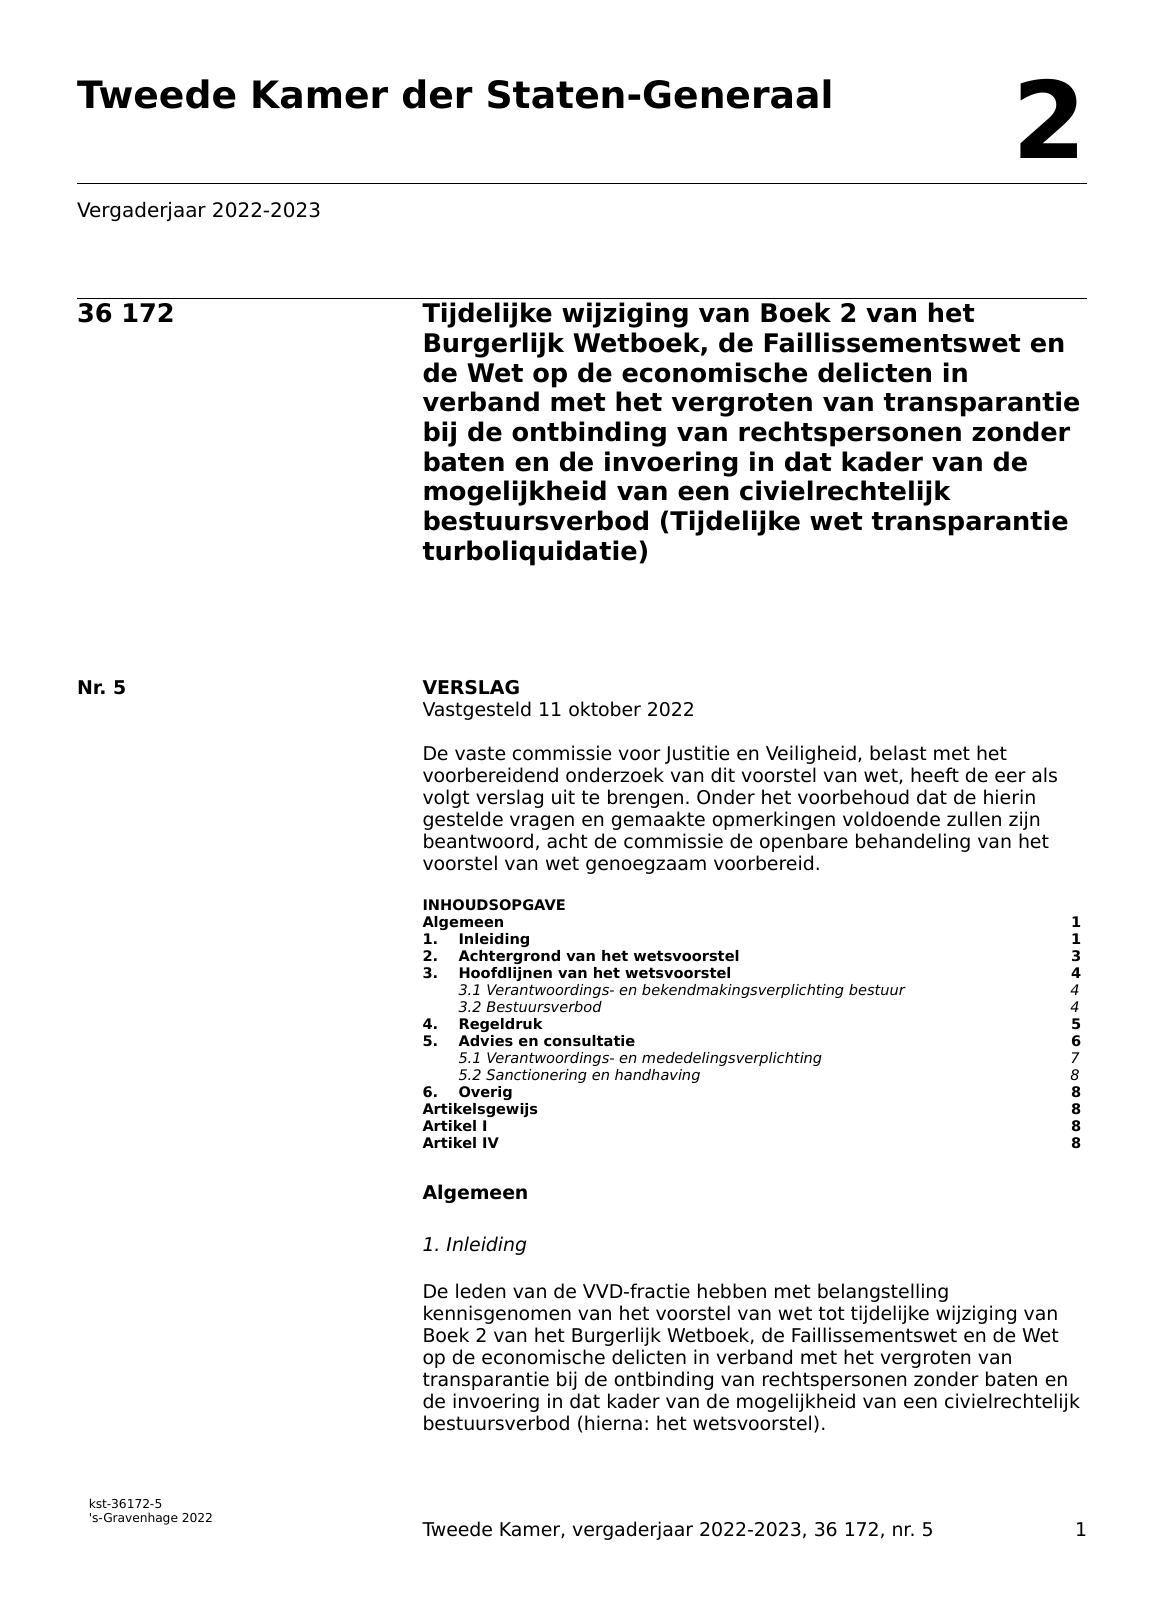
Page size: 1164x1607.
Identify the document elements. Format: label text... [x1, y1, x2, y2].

table_cell 8 [1025, 1067, 1087, 1084]
table_cell 3.1 Verantwoordings- en bekendmakingsverplichting bestuur [453, 982, 1025, 999]
text Vastgesteld 11 oktober 2022 [422, 699, 1087, 721]
table_cell 3.2 Bestuursverbod [453, 999, 1025, 1016]
table_cell 6 [1025, 1033, 1087, 1050]
text De vaste commissie voor Justitie en Veiligheid, belast met het voorbereidend onderzoek van dit voorstel van wet, heeft de eer als volgt verslag uit te brengen. Onder het voorbehoud dat de hierin gestelde vragen en gemaakte opmerkingen voldoende zullen zijn beantwoord, acht de commissie de openbare behandeling van het voorstel van wet genoegzaam voorbereid. [422, 743, 1087, 875]
table_cell 5. [422, 1033, 452, 1050]
table_cell 3 [1025, 948, 1087, 965]
table_cell Artikel I [422, 1118, 1025, 1135]
table_cell 1 [1025, 931, 1087, 948]
table_cell Artikelsgewijs [422, 1101, 1025, 1118]
table_cell [422, 982, 452, 999]
table_cell Algemeen [422, 914, 1025, 931]
table_cell 5.1 Verantwoordings- en mededelingsverplichting [453, 1050, 1025, 1067]
text De leden van de VVD-fractie hebben met belangstelling kennisgenomen van het voorstel van wet tot tijdelijke wijziging van Boek 2 van het Burgerlijk Wetboek, de Faillissementswet en de Wet op de economische delicten in verband met het vergroten van transparantie bij de ontbinding van rechtspersonen zonder baten en de invoering in dat kader van de mogelijkheid van een civielrechtelijk bestuursverbod (hierna: het wetsvoorstel). [422, 1281, 1087, 1434]
table_cell 4 [1025, 982, 1087, 999]
table_cell Regeldruk [453, 1016, 1025, 1033]
table_cell 6. [422, 1084, 452, 1101]
text kst-36172-5 [88, 1497, 323, 1511]
table_header INHOUDSOPGAVE [422, 897, 1025, 914]
table_cell 7 [1025, 1050, 1087, 1067]
subtitle 36 172 Tijdelijke wijziging van Boek 2 van het Burgerlijk Wetboek, de Faillissementswet en de Wet op de economische delicten in verband met het vergroten van transparantie bij de ontbinding van rechtspersonen zonder baten en de invoering in dat kader van de mogelijkheid van een civielrechtelijk bestuursverbod (Tijdelijke wet transparantie turboliquidatie) [77, 299, 1087, 566]
table_cell [422, 1067, 452, 1084]
table_cell 2. [422, 948, 452, 965]
subtitle Algemeen [422, 1182, 1087, 1204]
table_cell Vergaderjaar 2022-2023 [77, 184, 1087, 298]
table_header 2 [886, 59, 1087, 183]
table_cell [422, 999, 452, 1016]
table_cell 1 [1025, 914, 1087, 931]
table_cell Advies en consultatie [453, 1033, 1025, 1050]
table_header Tweede Kamer der Staten-Generaal [77, 59, 886, 183]
table_cell 8 [1025, 1118, 1087, 1135]
text 's-Gravenhage 2022 [88, 1511, 323, 1525]
table_cell 8 [1025, 1101, 1087, 1118]
table_cell 5 [1025, 1016, 1087, 1033]
subtitle 1. Inleiding [422, 1234, 1087, 1256]
table_cell 4. [422, 1016, 452, 1033]
table_cell 1. [422, 931, 452, 948]
table_cell Overig [453, 1084, 1025, 1101]
table_cell [422, 1050, 452, 1067]
table_cell 4 [1025, 965, 1087, 982]
table_cell 8 [1025, 1135, 1087, 1152]
table_cell 3. [422, 965, 452, 982]
table_cell 8 [1025, 1084, 1087, 1101]
subtitle Nr. 5 VERSLAG [77, 677, 1087, 699]
table_header [1025, 897, 1087, 914]
table_cell Inleiding [453, 931, 1025, 948]
table_cell Hoofdlijnen van het wetsvoorstel [453, 965, 1025, 982]
table_cell Artikel IV [422, 1135, 1025, 1152]
table_cell 4 [1025, 999, 1087, 1016]
table_cell 5.2 Sanctionering en handhaving [453, 1067, 1025, 1084]
table_cell Achtergrond van het wetsvoorstel [453, 948, 1025, 965]
